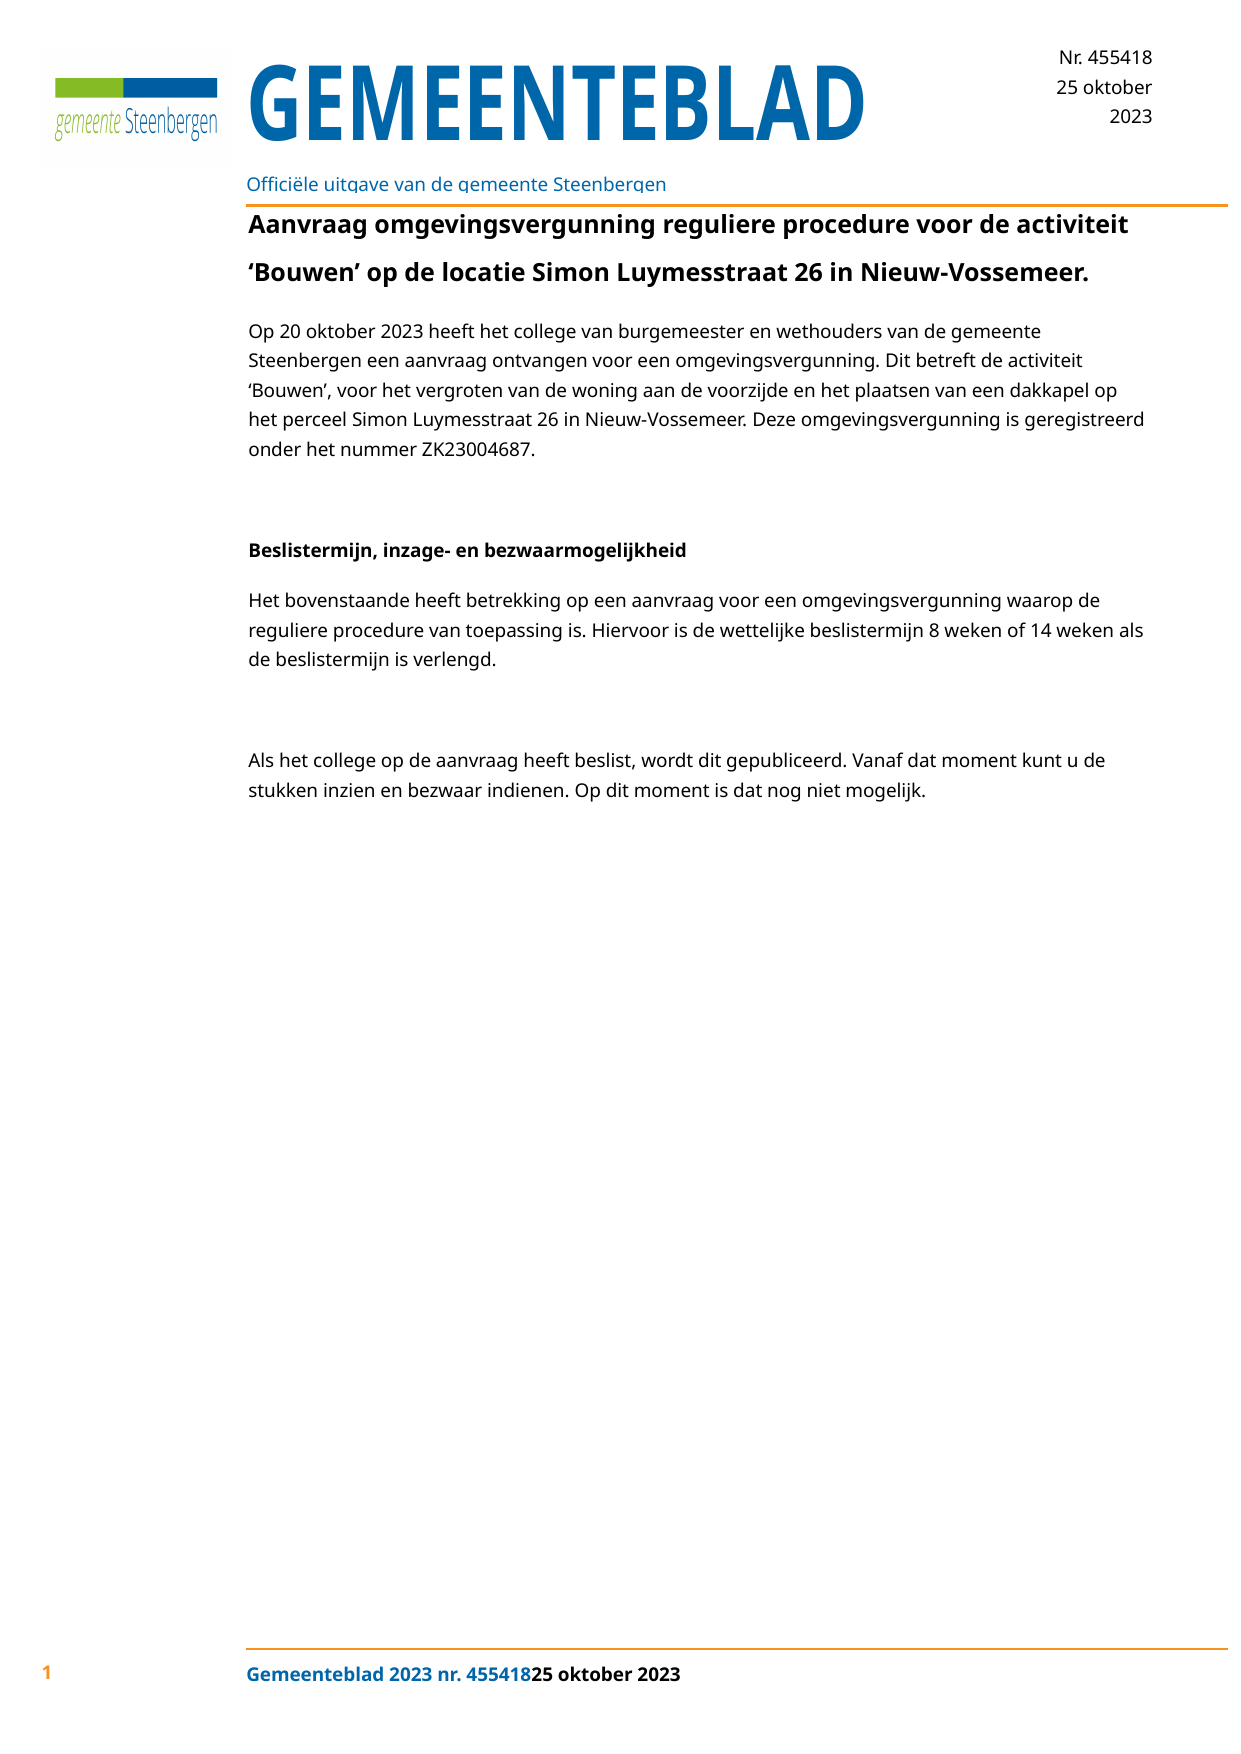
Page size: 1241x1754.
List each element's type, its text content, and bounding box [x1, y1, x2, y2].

text Aanvraag omgevingsvergunning reguliere procedure voor de activiteit ‘Bouwen’ op de locatie Simon Luymesstraat 26 in Nieuw-Vossemeer. [248, 207, 1152, 288]
text Op 20 oktober 2023 heeft het college van burgemeester en wethouders van de gemeente Steenbergen een aanvraag ontvangen voor een omgevingsvergunning. Dit betreft de activiteit ‘Bouwen’, voor het vergroten van de woning aan de voorzijde en het plaatsen van een dakkapel op het perceel Simon Luymesstraat 26 in Nieuw-Vossemeer. Deze omgevingsvergunning is geregistreerd onder het nummer ZK23004687. [248, 318, 1152, 462]
text Als het college op de aanvraag heeft beslist, wordt dit gepubliceerd. Vanaf dat moment kunt u de stukken inzien en bezwaar indienen. Op dit moment is dat nog niet mogelijk. [248, 747, 1152, 803]
text Beslistermijn, inzage- en bezwaarmogelijkheid [248, 537, 1152, 563]
picture [41, 47, 231, 172]
text Het bovenstaande heeft betrekking op een aanvraag voor een omgevingsvergunning waarop de reguliere procedure van toepassing is. Hiervoor is de wettelijke beslistermijn 8 weken of 14 weken als de beslistermijn is verlengd. [248, 587, 1152, 672]
